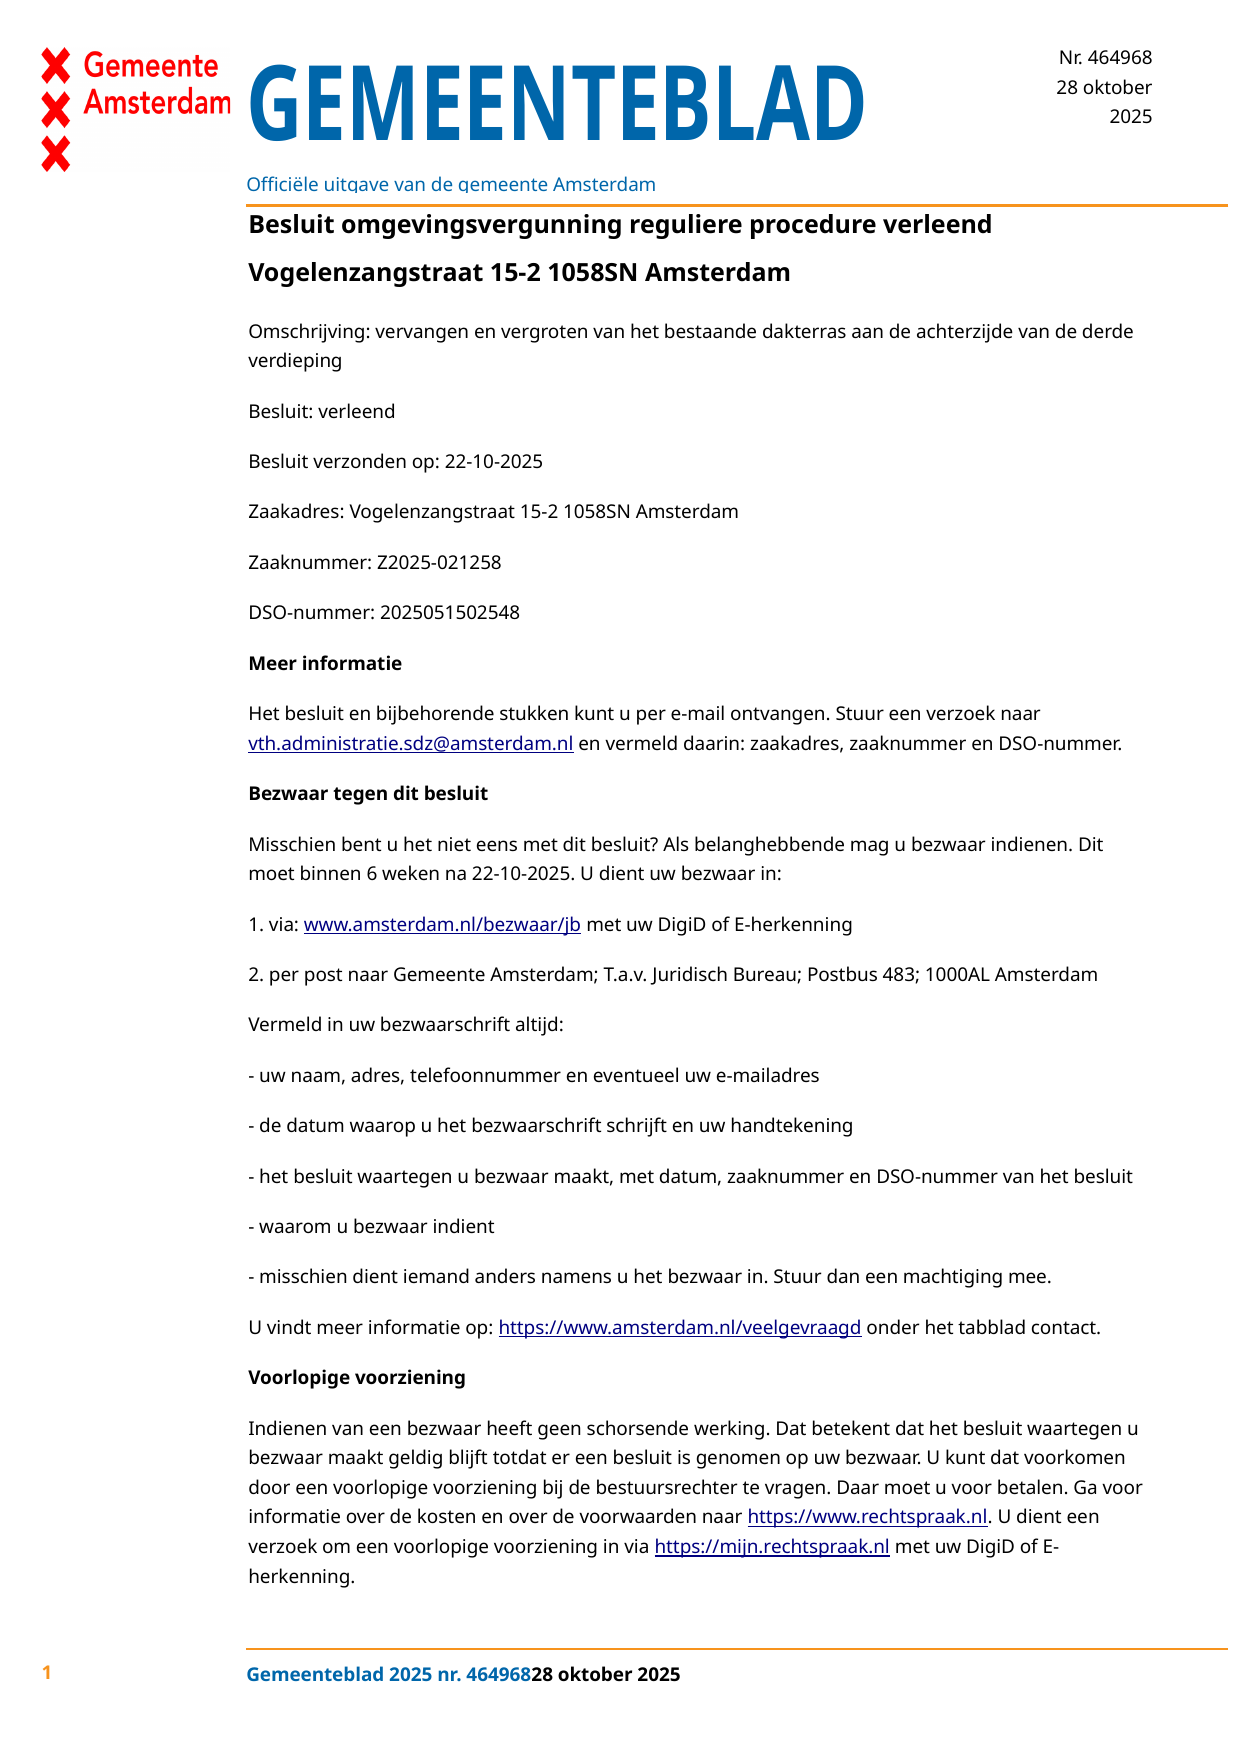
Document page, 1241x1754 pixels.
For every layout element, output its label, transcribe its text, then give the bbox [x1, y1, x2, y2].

text Indienen van een bezwaar heeft geen schorsende werking. Dat betekent dat het besluit waartegen u bezwaar maakt geldig blijft totdat er een besluit is genomen op uw bezwaar. U kunt dat voorkomen door een voorlopige voorziening bij de bestuursrechter te vragen. Daar moet u voor betalen. Ga voor informatie over de kosten en over de voorwaarden naar https://www.rechtspraak.nl. U dient een verzoek om een voorlopige voorziening in via https://mijn.rechtspraak.nl met uw DigiD of E-herkenning. [248, 1415, 1152, 1589]
text 2. per post naar Gemeente Amsterdam; T.a.v. Juridisch Bureau; Postbus 483; 1000AL Amsterdam [248, 961, 1152, 987]
text Het besluit en bijbehorende stukken kunt u per e-mail ontvangen. Stuur een verzoek naar vth.administratie.sdz@amsterdam.nl en vermeld daarin: zaakadres, zaaknummer en DSO-nummer. [248, 700, 1152, 756]
text Zaaknummer: Z2025-021258 [248, 549, 1152, 575]
text - waarom u bezwaar indient [248, 1213, 1152, 1239]
text 1. via: www.amsterdam.nl/bezwaar/jb met uw DigiD of E-herkenning [248, 911, 1152, 937]
text Zaakadres: Vogelenzangstraat 15-2 1058SN Amsterdam [248, 499, 1152, 524]
text - misschien dient iemand anders namens u het bezwaar in. Stuur dan een machtiging mee. [248, 1264, 1152, 1289]
text - uw naam, adres, telefoonnummer en eventueel uw e-mailadres [248, 1062, 1152, 1088]
text Vermeld in uw bezwaarschrift altijd: [248, 1012, 1152, 1037]
text Meer informatie [248, 650, 1152, 676]
text Besluit verzonden op: 22-10-2025 [248, 448, 1152, 474]
text - de datum waarop u het bezwaarschrift schrijft en uw handtekening [248, 1112, 1152, 1138]
picture [41, 47, 231, 172]
text Misschien bent u het niet eens met dit besluit? Als belanghebbende mag u bezwaar indienen. Dit moet binnen 6 weken na 22-10-2025. U dient uw bezwaar in: [248, 831, 1152, 886]
text DSO-nummer: 2025051502548 [248, 599, 1152, 625]
text U vindt meer informatie op: https://www.amsterdam.nl/veelgevraagd onder het tabblad contact. [248, 1314, 1152, 1340]
text Voorlopige voorziening [248, 1364, 1152, 1390]
text Omschrijving: vervangen en vergroten van het bestaande dakterras aan de achterzijde van de derde verdieping [248, 318, 1152, 373]
text Bezwaar tegen dit besluit [248, 780, 1152, 806]
text Besluit omgevingsvergunning reguliere procedure verleend Vogelenzangstraat 15-2 1058SN Amsterdam [248, 207, 1152, 288]
text - het besluit waartegen u bezwaar maakt, met datum, zaaknummer en DSO-nummer van het besluit [248, 1163, 1152, 1189]
text Besluit: verleend [248, 398, 1152, 424]
